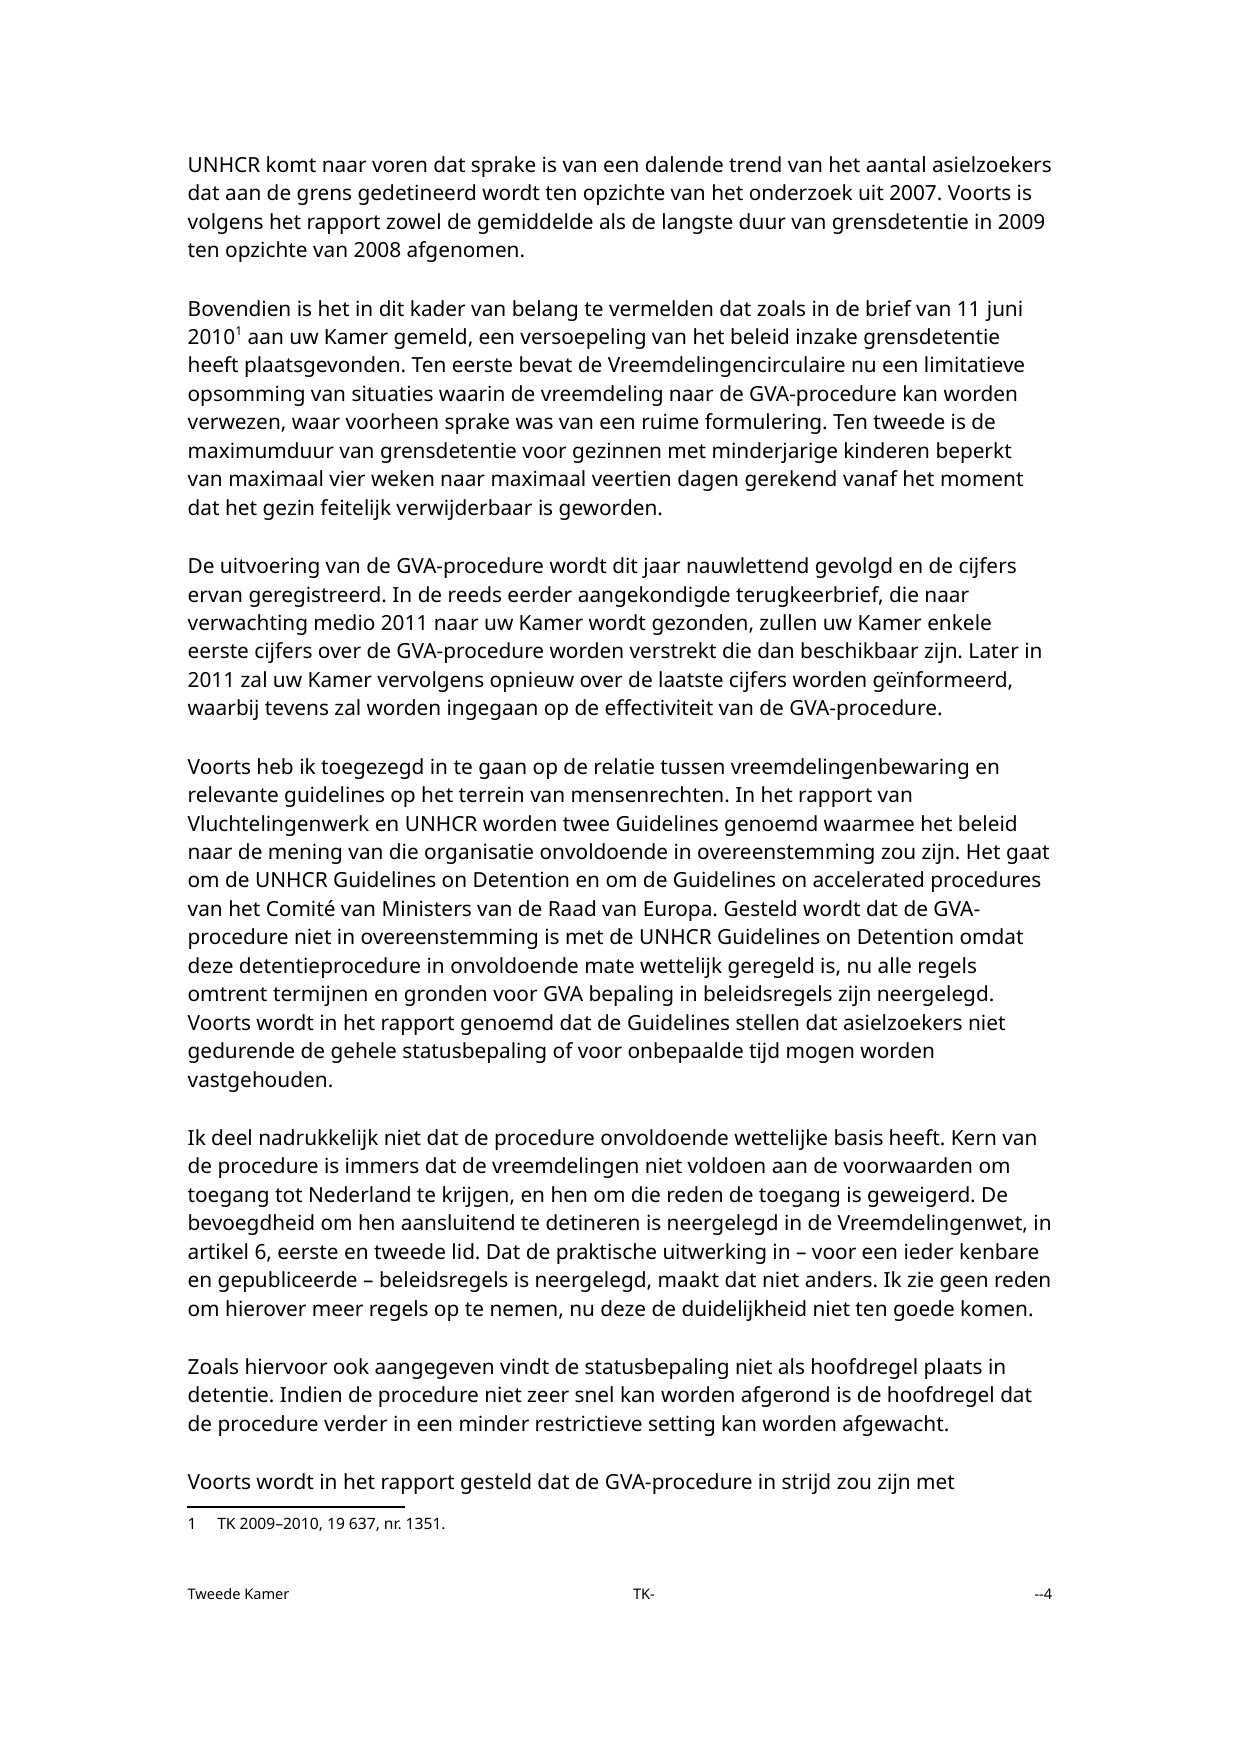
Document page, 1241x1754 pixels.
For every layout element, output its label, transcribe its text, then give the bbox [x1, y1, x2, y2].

text Bovendien is het in dit kader van belang te vermelden dat zoals in de brief van 11 juni 2010 aan uw Kamer gemeld, een versoepeling van het beleid inzake grensdetentie heeft plaatsgevonden. Ten eerste bevat de Vreemdelingencirculaire nu een limitatieve opsomming van situaties waarin de vreemdeling naar de GVA-procedure kan worden verwezen, waar voorheen sprake was van een ruime formulering. Ten tweede is de maximumduur van grensdetentie voor gezinnen met minderjarige kinderen beperkt van maximaal vier weken naar maximaal veertien dagen gerekend vanaf het moment dat het gezin feitelijk verwijderbaar is geworden. [187, 294, 1053, 521]
text UNHCR komt naar voren dat sprake is van een dalende trend van het aantal asielzoekers dat aan de grens gedetineerd wordt ten opzichte van het onderzoek uit 2007. Voorts is volgens het rapport zowel de gemiddelde als de langste duur van grensdetentie in 2009 ten opzichte van 2008 afgenomen. [187, 150, 1053, 264]
text Voorts heb ik toegezegd in te gaan op de relatie tussen vreemdelingenbewaring en relevante guidelines op het terrein van mensenrechten. In het rapport van Vluchtelingenwerk en UNHCR worden twee Guidelines genoemd waarmee het beleid naar de mening van die organisatie onvoldoende in overeenstemming zou zijn. Het gaat om de UNHCR Guidelines on Detention en om de Guidelines on accelerated procedures van het Comité van Ministers van de Raad van Europa. Gesteld wordt dat de GVA-procedure niet in overeenstemming is met de UNHCR Guidelines on Detention omdat deze detentieprocedure in onvoldoende mate wettelijk geregeld is, nu alle regels omtrent termijnen en gronden voor GVA bepaling in beleidsregels zijn neergelegd. Voorts wordt in het rapport genoemd dat de Guidelines stellen dat asielzoekers niet gedurende de gehele statusbepaling of voor onbepaalde tijd mogen worden vastgehouden. [187, 752, 1053, 1093]
text Zoals hiervoor ook aangegeven vindt de statusbepaling niet als hoofdregel plaats in detentie. Indien de procedure niet zeer snel kan worden afgerond is de hoofdregel dat de procedure verder in een minder restrictieve setting kan worden afgewacht. [187, 1352, 1053, 1437]
text Voorts wordt in het rapport gesteld dat de GVA-procedure in strijd zou zijn met [187, 1467, 1053, 1496]
text TK 2009–2010, 19 637, nr. 1351. [187, 1506, 1053, 1534]
text De uitvoering van de GVA-procedure wordt dit jaar nauwlettend gevolgd en de cijfers ervan geregistreerd. In de reeds eerder aangekondigde terugkeerbrief, die naar verwachting medio 2011 naar uw Kamer wordt gezonden, zullen uw Kamer enkele eerste cijfers over de GVA-procedure worden verstrekt die dan beschikbaar zijn. Later in 2011 zal uw Kamer vervolgens opnieuw over de laatste cijfers worden geïnformeerd, waarbij tevens zal worden ingegaan op de effectiviteit van de GVA-procedure. [187, 551, 1053, 722]
text Ik deel nadrukkelijk niet dat de procedure onvoldoende wettelijke basis heeft. Kern van de procedure is immers dat de vreemdelingen niet voldoen aan de voorwaarden om toegang tot Nederland te krijgen, en hen om die reden de toegang is geweigerd. De bevoegdheid om hen aansluitend te detineren is neergelegd in de Vreemdelingenwet, in artikel 6, eerste en tweede lid. Dat de praktische uitwerking in – voor een ieder kenbare en gepubliceerde – beleidsregels is neergelegd, maakt dat niet anders. Ik zie geen reden om hierover meer regels op te nemen, nu deze de duidelijkheid niet ten goede komen. [187, 1123, 1053, 1322]
